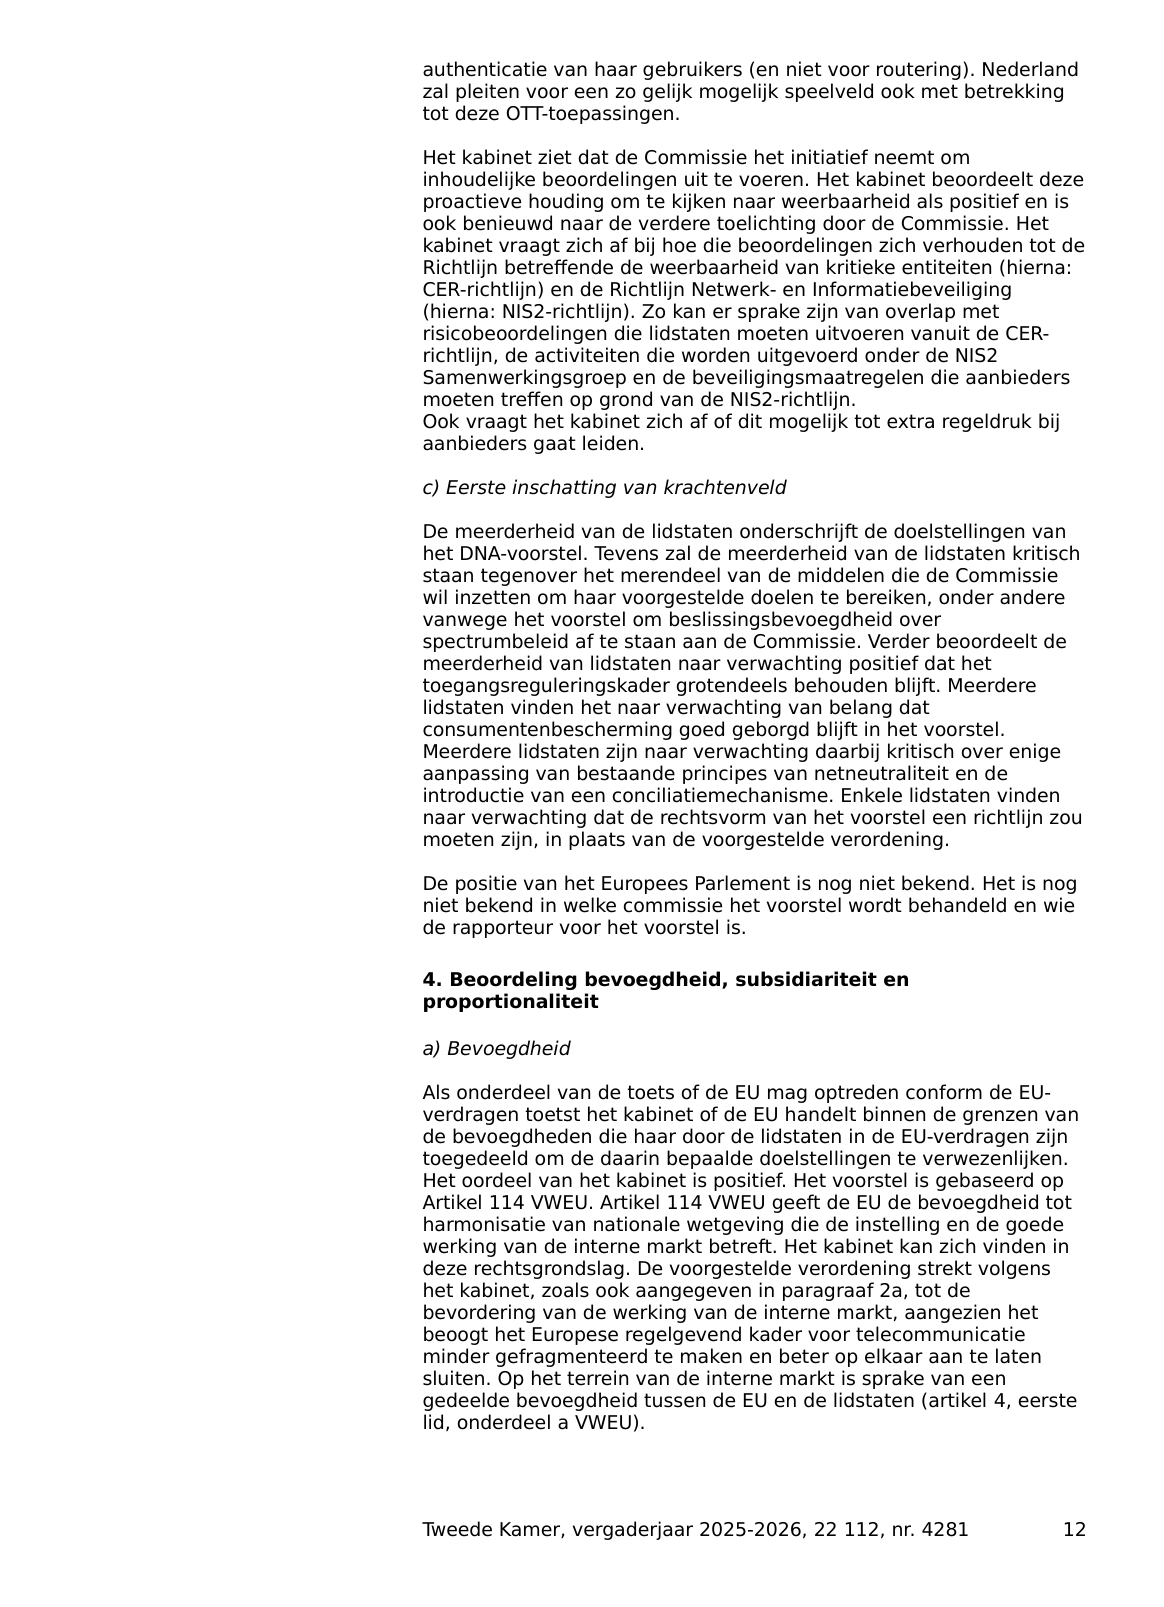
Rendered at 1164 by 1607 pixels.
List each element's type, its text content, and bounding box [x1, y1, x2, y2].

subtitle c) Eerste inschatting van krachtenveld [422, 477, 1087, 499]
text Ook vraagt het kabinet zich af of dit mogelijk tot extra regeldruk bij aanbieders gaat leiden. [422, 411, 1087, 455]
text De positie van het Europees Parlement is nog niet bekend. Het is nog niet bekend in welke commissie het voorstel wordt behandeld en wie de rapporteur voor het voorstel is. [422, 873, 1087, 939]
text De meerderheid van de lidstaten onderschrijft de doelstellingen van het DNA-voorstel. Tevens zal de meerderheid van de lidstaten kritisch staan tegenover het merendeel van de middelen die de Commissie wil inzetten om haar voorgestelde doelen te bereiken, onder andere vanwege het voorstel om beslissingsbevoegdheid over spectrumbeleid af te staan aan de Commissie. Verder beoordeelt de meerderheid van lidstaten naar verwachting positief dat het toegangsreguleringskader grotendeels behouden blijft. Meerdere lidstaten vinden het naar verwachting van belang dat consumentenbescherming goed geborgd blijft in het voorstel. Meerdere lidstaten zijn naar verwachting daarbij kritisch over enige aanpassing van bestaande principes van netneutraliteit en de introductie van een conciliatiemechanisme. Enkele lidstaten vinden naar verwachting dat de rechtsvorm van het voorstel een richtlijn zou moeten zijn, in plaats van de voorgestelde verordening. [422, 521, 1087, 851]
text Als onderdeel van de toets of de EU mag optreden conform de EU-verdragen toetst het kabinet of de EU handelt binnen de grenzen van de bevoegdheden die haar door de lidstaten in de EU-verdragen zijn toegedeeld om de daarin bepaalde doelstellingen te verwezenlijken. Het oordeel van het kabinet is positief. Het voorstel is gebaseerd op Artikel 114 VWEU. Artikel 114 VWEU geeft de EU de bevoegdheid tot harmonisatie van nationale wetgeving die de instelling en de goede werking van de interne markt betreft. Het kabinet kan zich vinden in deze rechtsgrondslag. De voorgestelde verordening strekt volgens het kabinet, zoals ook aangegeven in paragraaf 2a, tot de bevordering van de werking van de interne markt, aangezien het beoogt het Europese regelgevend kader voor telecommunicatie minder gefragmenteerd te maken en beter op elkaar aan te laten sluiten. Op het terrein van de interne markt is sprake van een gedeelde bevoegdheid tussen de EU en de lidstaten (artikel 4, eerste lid, onderdeel a VWEU). [422, 1082, 1087, 1434]
text Het kabinet ziet dat de Commissie het initiatief neemt om inhoudelijke beoordelingen uit te voeren. Het kabinet beoordeelt deze proactieve houding om te kijken naar weerbaarheid als positief en is ook benieuwd naar de verdere toelichting door de Commissie. Het kabinet vraagt zich af bij hoe die beoordelingen zich verhouden tot de Richtlijn betreffende de weerbaarheid van kritieke entiteiten (hierna: CER-richtlijn) en de Richtlijn Netwerk- en Informatiebeveiliging (hierna: NIS2-richtlijn). Zo kan er sprake zijn van overlap met risicobeoordelingen die lidstaten moeten uitvoeren vanuit de CER-richtlijn, de activiteiten die worden uitgevoerd onder de NIS2 Samenwerkingsgroep en de beveiligingsmaatregelen die aanbieders moeten treffen op grond van de NIS2-richtlijn. [422, 147, 1087, 411]
subtitle 4. Beoordeling bevoegdheid, subsidiariteit en proportionaliteit [422, 969, 1087, 1013]
subtitle a) Bevoegdheid [422, 1038, 1087, 1060]
text authenticatie van haar gebruikers (en niet voor routering). Nederland zal pleiten voor een zo gelijk mogelijk speelveld ook met betrekking tot deze OTT-toepassingen. [422, 59, 1087, 125]
